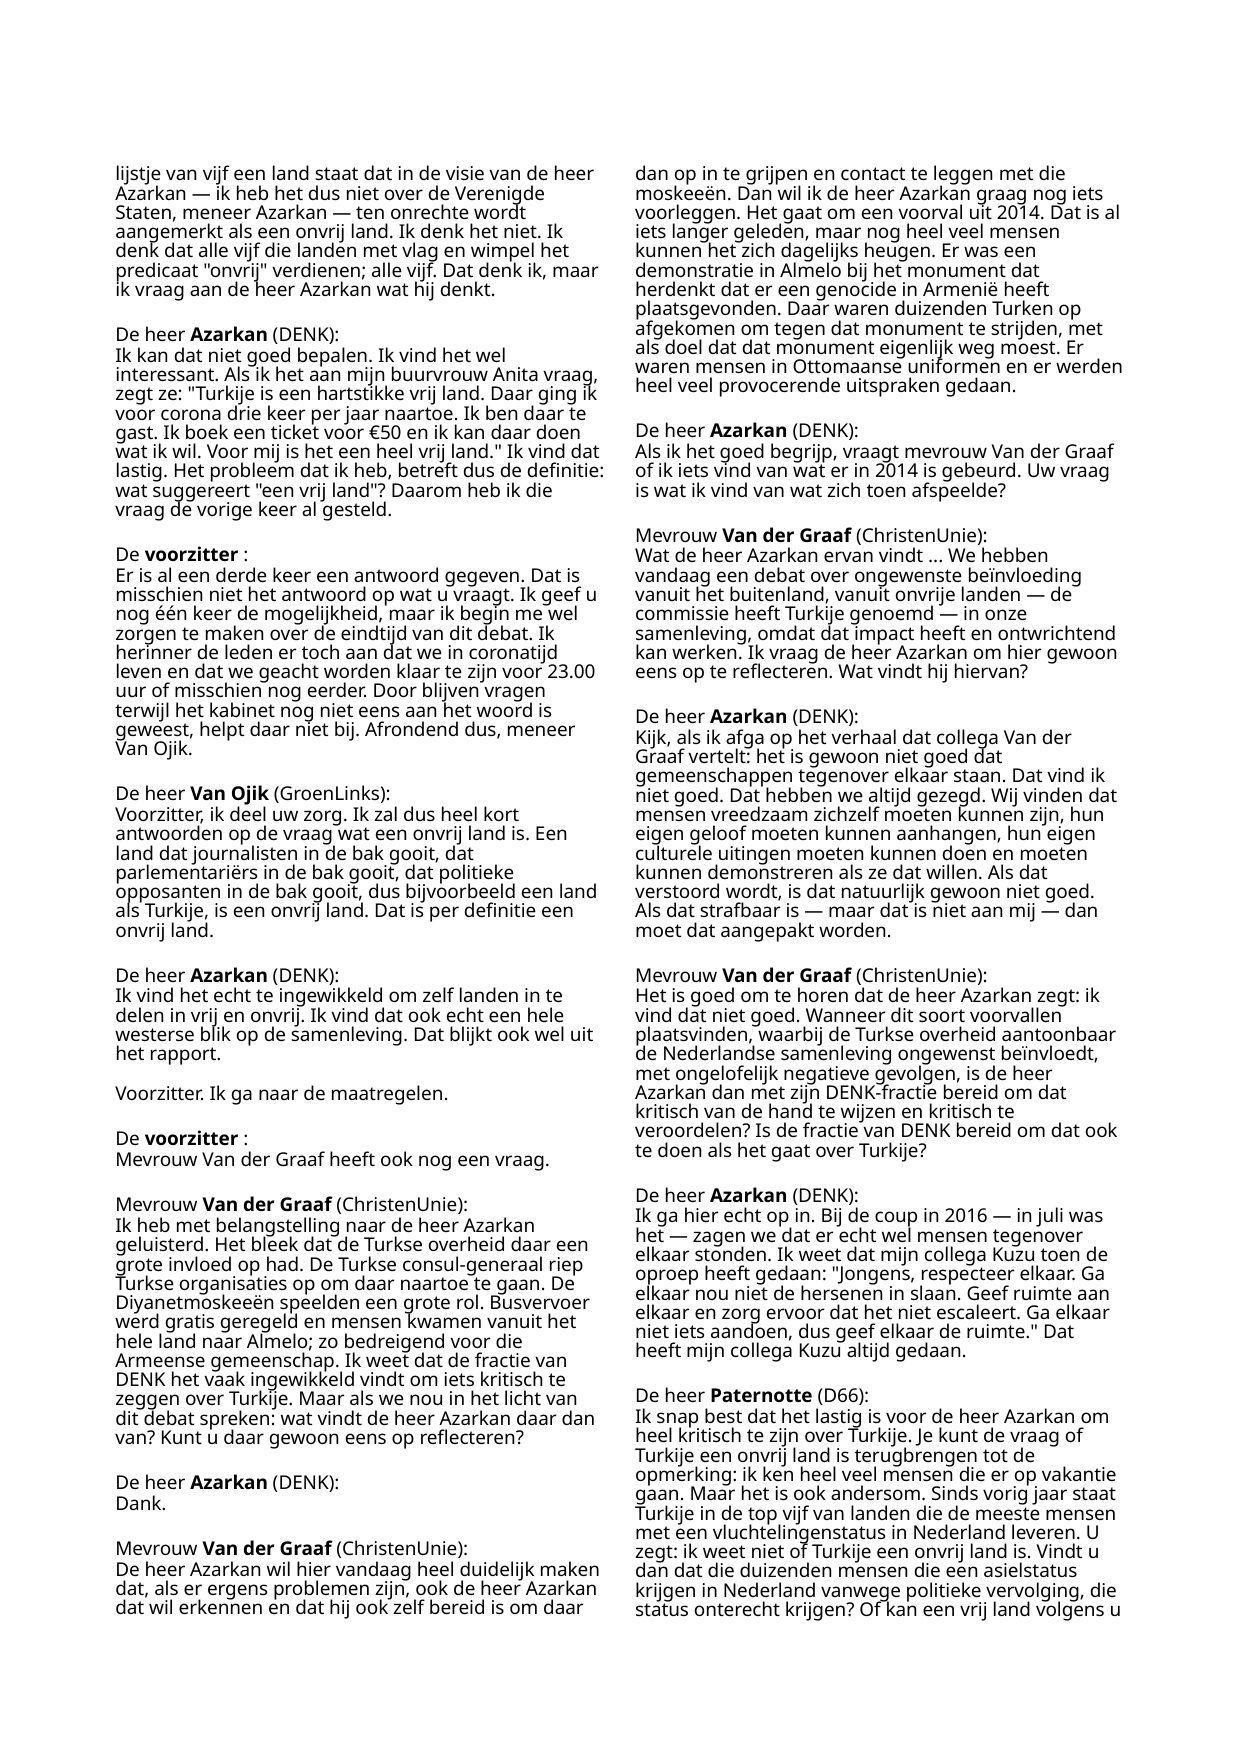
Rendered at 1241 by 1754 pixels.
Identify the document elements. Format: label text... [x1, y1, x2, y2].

text Mevrouw Van der Graaf (ChristenUnie): [635, 962, 1125, 987]
text lijstje van vijf een land staat dat in de visie van de heer Azarkan — ik heb het dus niet over de Verenigde Staten, meneer Azarkan — ten onrechte wordt aangemerkt als een onvrij land. Ik denk het niet. Ik denk dat alle vijf die landen met vlag en wimpel het predicaat "onvrij" verdienen; alle vijf. Dat denk ik, maar ik vraag aan de heer Azarkan wat hij denkt. [115, 165, 605, 300]
text dan op in te grijpen en contact te leggen met die moskeeën. Dan wil ik de heer Azarkan graag nog iets voorleggen. Het gaat om een voorval uit 2014. Dat is al iets langer geleden, maar nog heel veel mensen kunnen het zich dagelijks heugen. Er was een demonstratie in Almelo bij het monument dat herdenkt dat er een genocide in Armenië heeft plaatsgevonden. Daar waren duizenden Turken op afgekomen om tegen dat monument te strijden, met als doel dat dat monument eigenlijk weg moest. Er waren mensen in Ottomaanse uniformen en er werden heel veel provocerende uitspraken gedaan. [635, 165, 1125, 397]
text Voorzitter. Ik ga naar de maatregelen. [115, 1085, 605, 1104]
text De heer Azarkan (DENK): [635, 417, 1125, 443]
text De voorzitter : [115, 541, 605, 567]
text De voorzitter : [115, 1125, 605, 1151]
text Voorzitter, ik deel uw zorg. Ik zal dus heel kort antwoorden op de vraag wat een onvrij land is. Een land dat journalisten in de bak gooit, dat parlementariërs in de bak gooit, dat politieke opposanten in de bak gooit, dus bijvoorbeeld een land als Turkije, is een onvrij land. Dat is per definitie een onvrij land. [115, 806, 605, 941]
text Wat de heer Azarkan ervan vindt ... We hebben vandaag een debat over ongewenste beïnvloeding vanuit het buitenland, vanuit onvrije landen — de commissie heeft Turkije genoemd — in onze samenleving, omdat dat impact heeft en ontwrichtend kan werken. Ik vraag de heer Azarkan om hier gewoon eens op te reflecteren. Wat vindt hij hiervan? [635, 547, 1125, 682]
text Dank. [115, 1495, 605, 1514]
text De heer Azarkan (DENK): [635, 703, 1125, 729]
text De heer Van Ojik (GroenLinks): [115, 780, 605, 806]
text Mevrouw Van der Graaf (ChristenUnie): [115, 1191, 605, 1217]
text Er is al een derde keer een antwoord gegeven. Dat is misschien niet het antwoord op wat u vraagt. Ik geef u nog één keer de mogelijkheid, maar ik begin me wel zorgen te maken over de eindtijd van dit debat. Ik herinner de leden er toch aan dat we in coronatijd leven en dat we geacht worden klaar te zijn voor 23.00 uur of misschien nog eerder. Door blijven vragen terwijl het kabinet nog niet eens aan het woord is geweest, helpt daar niet bij. Afrondend dus, meneer Van Ojik. [115, 567, 605, 759]
text Het is goed om te horen dat de heer Azarkan zegt: ik vind dat niet goed. Wanneer dit soort voorvallen plaatsvinden, waarbij de Turkse overheid aantoonbaar de Nederlandse samenleving ongewenst beïnvloedt, met ongelofelijk negatieve gevolgen, is de heer Azarkan dan met zijn DENK-fractie bereid om dat kritisch van de hand te wijzen en kritisch te veroordelen? Is de fractie van DENK bereid om dat ook te doen als het gaat over Turkije? [635, 987, 1125, 1161]
text Mevrouw Van der Graaf (ChristenUnie): [635, 522, 1125, 547]
text Mevrouw Van der Graaf heeft ook nog een vraag. [115, 1151, 605, 1170]
text Mevrouw Van der Graaf (ChristenUnie): [115, 1535, 605, 1561]
text Ik heb met belangstelling naar de heer Azarkan geluisterd. Het bleek dat de Turkse overheid daar een grote invloed op had. De Turkse consul-generaal riep Turkse organisaties op om daar naartoe te gaan. De Diyanetmoskeeën speelden een grote rol. Busvervoer werd gratis geregeld en mensen kwamen vanuit het hele land naar Almelo; zo bedreigend voor die Armeense gemeenschap. Ik weet dat de fractie van DENK het vaak ingewikkeld vindt om iets kritisch te zeggen over Turkije. Maar als we nou in het licht van dit debat spreken: wat vindt de heer Azarkan daar dan van? Kunt u daar gewoon eens op reflecteren? [115, 1217, 605, 1448]
text Ik snap best dat het lastig is voor de heer Azarkan om heel kritisch te zijn over Turkije. Je kunt de vraag of Turkije een onvrij land is terugbrengen tot de opmerking: ik ken heel veel mensen die er op vakantie gaan. Maar het is ook andersom. Sinds vorig jaar staat Turkije in de top vijf van landen die de meeste mensen met een vluchtelingenstatus in Nederland leveren. U zegt: ik weet niet of Turkije een onvrij land is. Vindt u dan dat die duizenden mensen die een asielstatus krijgen in Nederland vanwege politieke vervolging, die status onterecht krijgen? Of kan een vrij land volgens u [635, 1408, 1125, 1620]
text De heer Paternotte (D66): [635, 1382, 1125, 1408]
text De heer Azarkan wil hier vandaag heel duidelijk maken dat, als er ergens problemen zijn, ook de heer Azarkan dat wil erkennen en dat hij ook zelf bereid is om daar [115, 1561, 605, 1618]
text Ik ga hier echt op in. Bij de coup in 2016 — in juli was het — zagen we dat er echt wel mensen tegenover elkaar stonden. Ik weet dat mijn collega Kuzu toen de oproep heeft gedaan: "Jongens, respecteer elkaar. Ga elkaar nou niet de hersenen in slaan. Geef ruimte aan elkaar en zorg ervoor dat het niet escaleert. Ga elkaar niet iets aandoen, dus geef elkaar de ruimte." Dat heeft mijn collega Kuzu altijd gedaan. [635, 1207, 1125, 1362]
text De heer Azarkan (DENK): [115, 1469, 605, 1495]
text De heer Azarkan (DENK): [635, 1182, 1125, 1207]
text De heer Azarkan (DENK): [115, 321, 605, 347]
text Ik kan dat niet goed bepalen. Ik vind het wel interessant. Als ik het aan mijn buurvrouw Anita vraag, zegt ze: "Turkije is een hartstikke vrij land. Daar ging ik voor corona drie keer per jaar naartoe. Ik ben daar te gast. Ik boek een ticket voor €50 en ik kan daar doen wat ik wil. Voor mij is het een heel vrij land." Ik vind dat lastig. Het probleem dat ik heb, betreft dus de definitie: wat suggereert "een vrij land"? Daarom heb ik die vraag de vorige keer al gesteld. [115, 347, 605, 520]
text Als ik het goed begrijp, vraagt mevrouw Van der Graaf of ik iets vind van wat er in 2014 is gebeurd. Uw vraag is wat ik vind van wat zich toen afspeelde? [635, 443, 1125, 501]
text De heer Azarkan (DENK): [115, 962, 605, 987]
text Ik vind het echt te ingewikkeld om zelf landen in te delen in vrij en onvrij. Ik vind dat ook echt een hele westerse blik op de samenleving. Dat blijkt ook wel uit het rapport. [115, 987, 605, 1064]
text Kijk, als ik afga op het verhaal dat collega Van der Graaf vertelt: het is gewoon niet goed dat gemeenschappen tegenover elkaar staan. Dat vind ik niet goed. Dat hebben we altijd gezegd. Wij vinden dat mensen vreedzaam zichzelf moeten kunnen zijn, hun eigen geloof moeten kunnen aanhangen, hun eigen culturele uitingen moeten kunnen doen en moeten kunnen demonstreren als ze dat willen. Als dat verstoord wordt, is dat natuurlijk gewoon niet goed. Als dat strafbaar is — maar dat is niet aan mij — dan moet dat aangepakt worden. [635, 729, 1125, 941]
